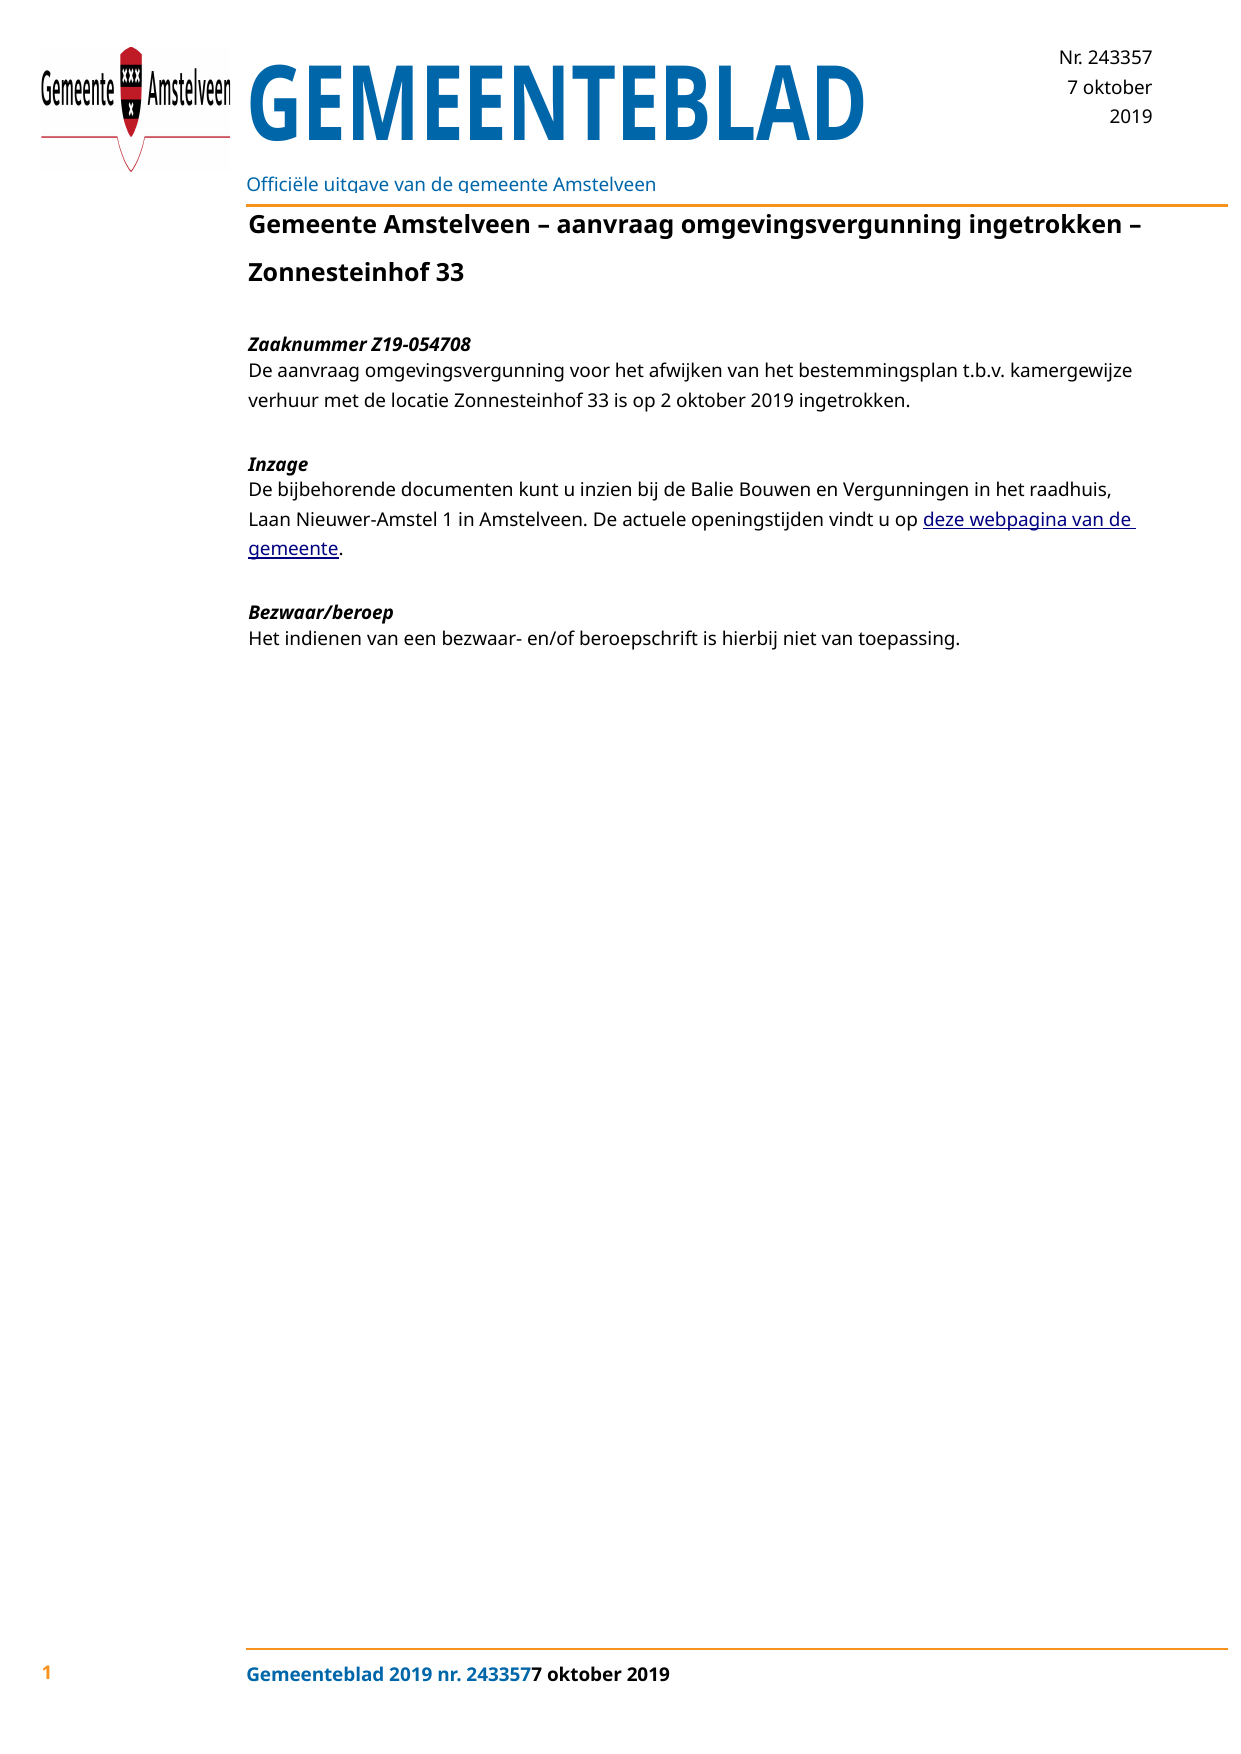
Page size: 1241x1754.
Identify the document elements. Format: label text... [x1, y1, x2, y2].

text De aanvraag omgevingsvergunning voor het afwijken van het bestemmingsplan t.b.v. kamergewijze verhuur met de locatie Zonnesteinhof 33 is op 2 oktober 2019 ingetrokken. [248, 357, 1152, 412]
text Inzage [248, 451, 1152, 476]
text Zaaknummer Z19-054708 [248, 331, 1152, 357]
text Het indienen van een bezwaar- en/of beroepschrift is hierbij niet van toepassing. [248, 625, 1152, 651]
picture [41, 47, 231, 172]
text Bezwaar/beroep [248, 599, 1152, 625]
text Gemeente Amstelveen – aanvraag omgevingsvergunning ingetrokken – Zonnesteinhof 33 [248, 207, 1152, 288]
text De bijbehorende documenten kunt u inzien bij de Balie Bouwen en Vergunningen in het raadhuis, Laan Nieuwer-Amstel 1 in Amstelveen. De actuele openingstijden vindt u op deze webpagina van de gemeente. [248, 476, 1152, 561]
